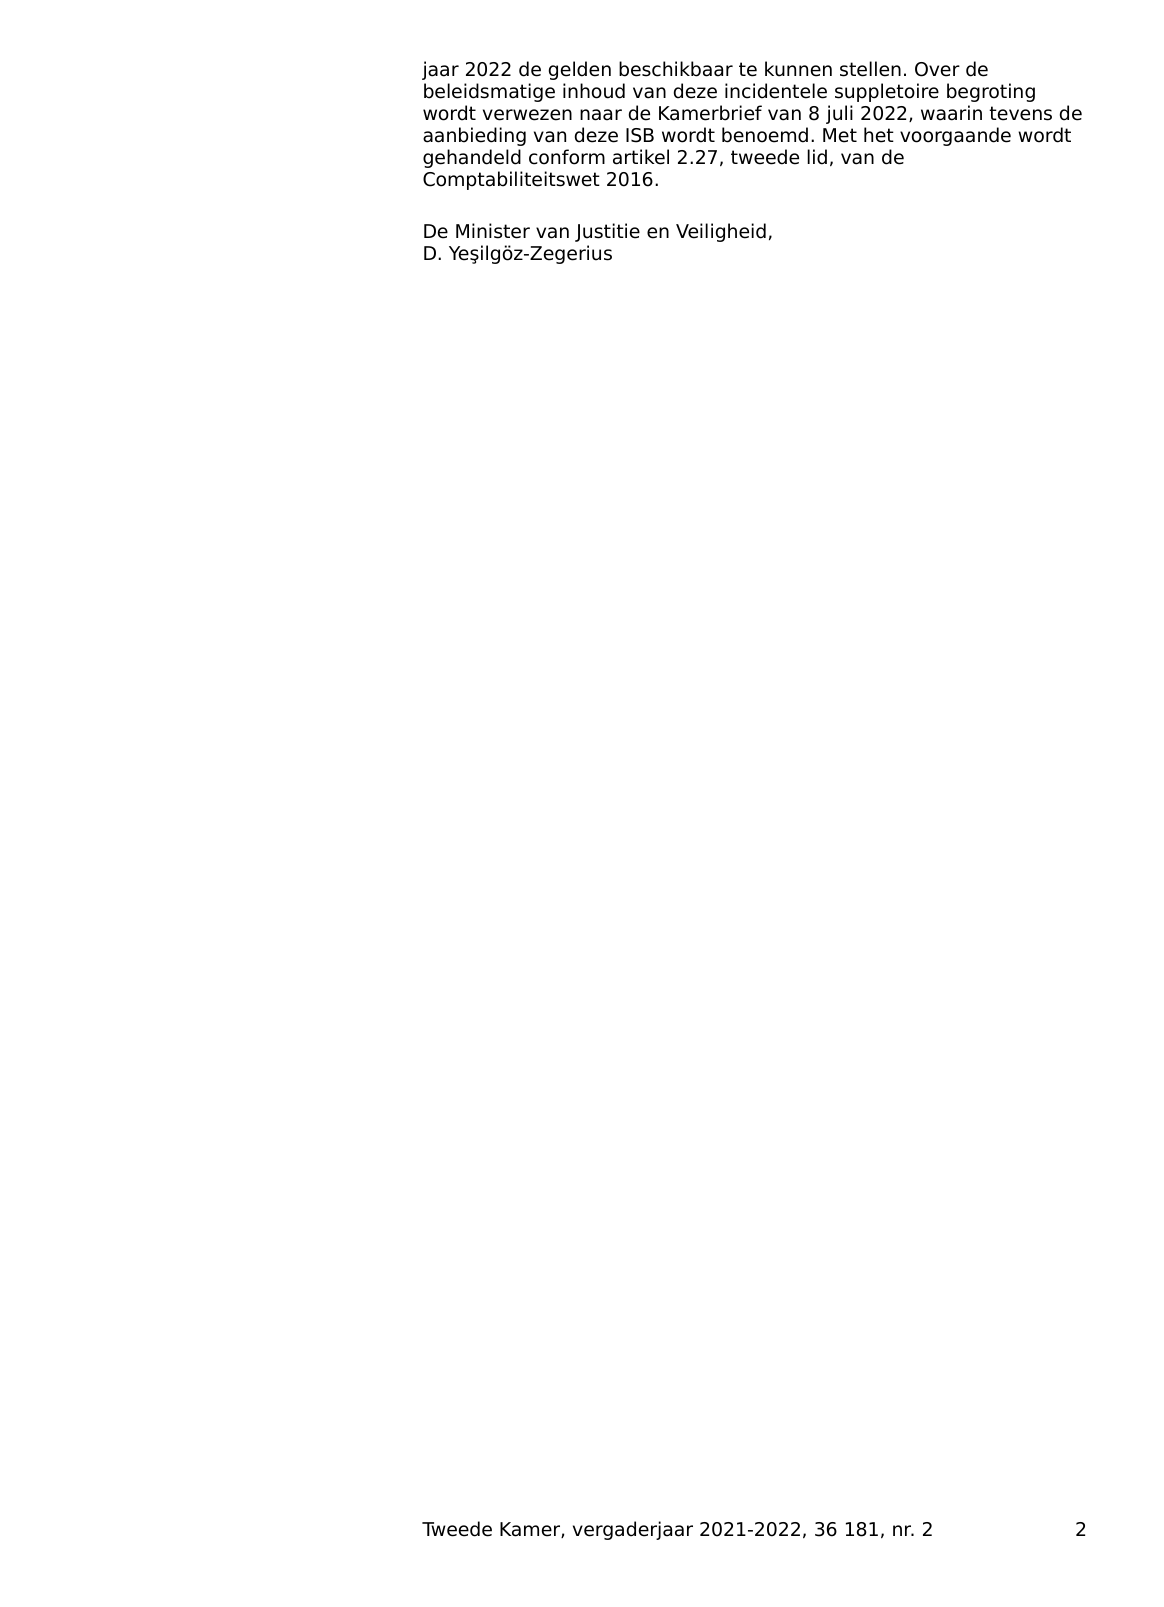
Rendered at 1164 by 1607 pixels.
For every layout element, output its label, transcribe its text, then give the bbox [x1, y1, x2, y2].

text De Minister van Justitie en Veiligheid, D. Yeşilgöz-Zegerius [422, 221, 1087, 265]
text jaar 2022 de gelden beschikbaar te kunnen stellen. Over de beleidsmatige inhoud van deze incidentele suppletoire begroting wordt verwezen naar de Kamerbrief van 8 juli 2022, waarin tevens de aanbieding van deze ISB wordt benoemd. Met het voorgaande wordt gehandeld conform artikel 2.27, tweede lid, van de Comptabiliteitswet 2016. [422, 59, 1087, 191]
